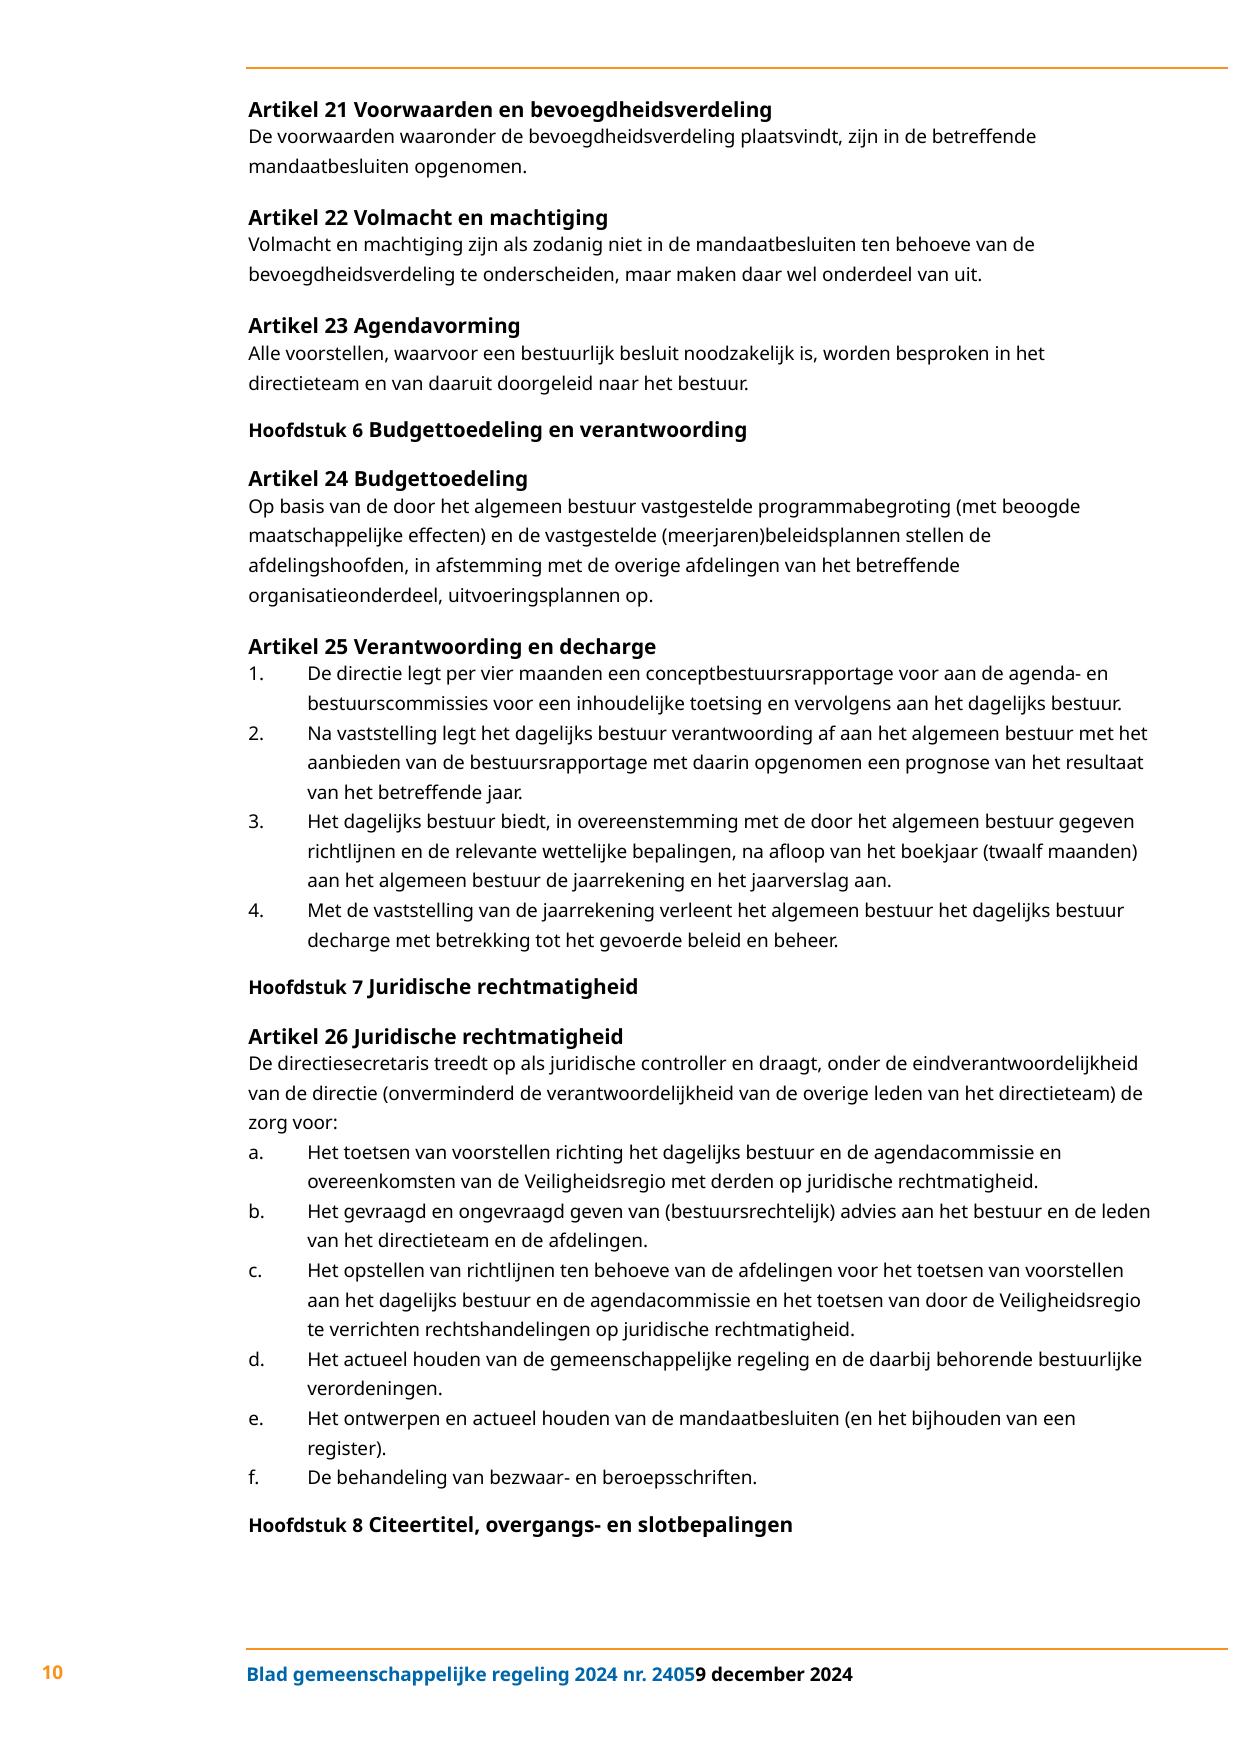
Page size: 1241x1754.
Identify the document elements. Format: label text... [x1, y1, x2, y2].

text Artikel 25 Verantwoording en decharge [248, 632, 1152, 661]
text Hoofdstuk 7 Juridische rechtmatigheid [248, 972, 1152, 1001]
list Het gevraagd en ongevraagd geven van (bestuursrechtelijk) advies aan het bestuur en de leden van het directieteam en de afdelingen. [248, 1198, 1152, 1253]
text Artikel 23 Agendavorming [248, 312, 1152, 340]
list Met de vaststelling van de jaarrekening verleent het algemeen bestuur het dagelijks bestuur decharge met betrekking tot het gevoerde beleid en beheer. [248, 897, 1152, 953]
text Alle voorstellen, waarvoor een bestuurlijk besluit noodzakelijk is, worden besproken in het directieteam en van daaruit doorgeleid naar het bestuur. [248, 340, 1152, 395]
list De behandeling van bezwaar- en beroepsschriften. [248, 1464, 1152, 1490]
list Het toetsen van voorstellen richting het dagelijks bestuur en de agendacommissie en overeenkomsten van de Veiligheidsregio met derden op juridische rechtmatigheid. [248, 1139, 1152, 1194]
list Het dagelijks bestuur biedt, in overeenstemming met de door het algemeen bestuur gegeven richtlijnen en de relevante wettelijke bepalingen, na afloop van het boekjaar (twaalf maanden) aan het algemeen bestuur de jaarrekening en het jaarverslag aan. [248, 808, 1152, 893]
list De directie legt per vier maanden een conceptbestuursrapportage voor aan de agenda- en bestuurscommissies voor een inhoudelijke toetsing en vervolgens aan het dagelijks bestuur. [248, 661, 1152, 716]
picture [41, 47, 231, 172]
list Het ontwerpen en actueel houden van de mandaatbesluiten (en het bijhouden van een register). [248, 1405, 1152, 1461]
text Artikel 22 Volmacht en machtiging [248, 203, 1152, 232]
text Op basis van de door het algemeen bestuur vastgestelde programmabegroting (met beoogde maatschappelijke effecten) en de vastgestelde (meerjaren)beleidsplannen stellen de afdelingshoofden, in afstemming met de overige afdelingen van het betreffende organisatieonderdeel, uitvoeringsplannen op. [248, 493, 1152, 607]
text De voorwaarden waaronder de bevoegdheidsverdeling plaatsvindt, zijn in de betreffende mandaatbesluiten opgenomen. [248, 123, 1152, 178]
text Artikel 26 Juridische rechtmatigheid [248, 1022, 1152, 1050]
text Hoofdstuk 8 Citeertitel, overgangs- en slotbepalingen [248, 1510, 1152, 1538]
list Het actueel houden van de gemeenschappelijke regeling en de daarbij behorende bestuurlijke verordeningen. [248, 1346, 1152, 1401]
list Het opstellen van richtlijnen ten behoeve van de afdelingen voor het toetsen van voorstellen aan het dagelijks bestuur en de agendacommissie en het toetsen van door de Veiligheidsregio te verrichten rechtshandelingen op juridische rechtmatigheid. [248, 1257, 1152, 1342]
text Artikel 21 Voorwaarden en bevoegdheidsverdeling [248, 95, 1152, 123]
list Na vaststelling legt het dagelijks bestuur verantwoording af aan het algemeen bestuur met het aanbieden van de bestuursrapportage met daarin opgenomen een prognose van het resultaat van het betreffende jaar. [248, 720, 1152, 805]
text De directiesecretaris treedt op als juridische controller en draagt, onder de eindverantwoordelijkheid van de directie (onverminderd de verantwoordelijkheid van de overige leden van het directieteam) de zorg voor: [248, 1050, 1152, 1135]
text Artikel 24 Budgettoedeling [248, 464, 1152, 493]
text Hoofdstuk 6 Budgettoedeling en verantwoording [248, 415, 1152, 444]
text Volmacht en machtiging zijn als zodanig niet in de mandaatbesluiten ten behoeve van de bevoegdheidsverdeling te onderscheiden, maar maken daar wel onderdeel van uit. [248, 232, 1152, 287]
